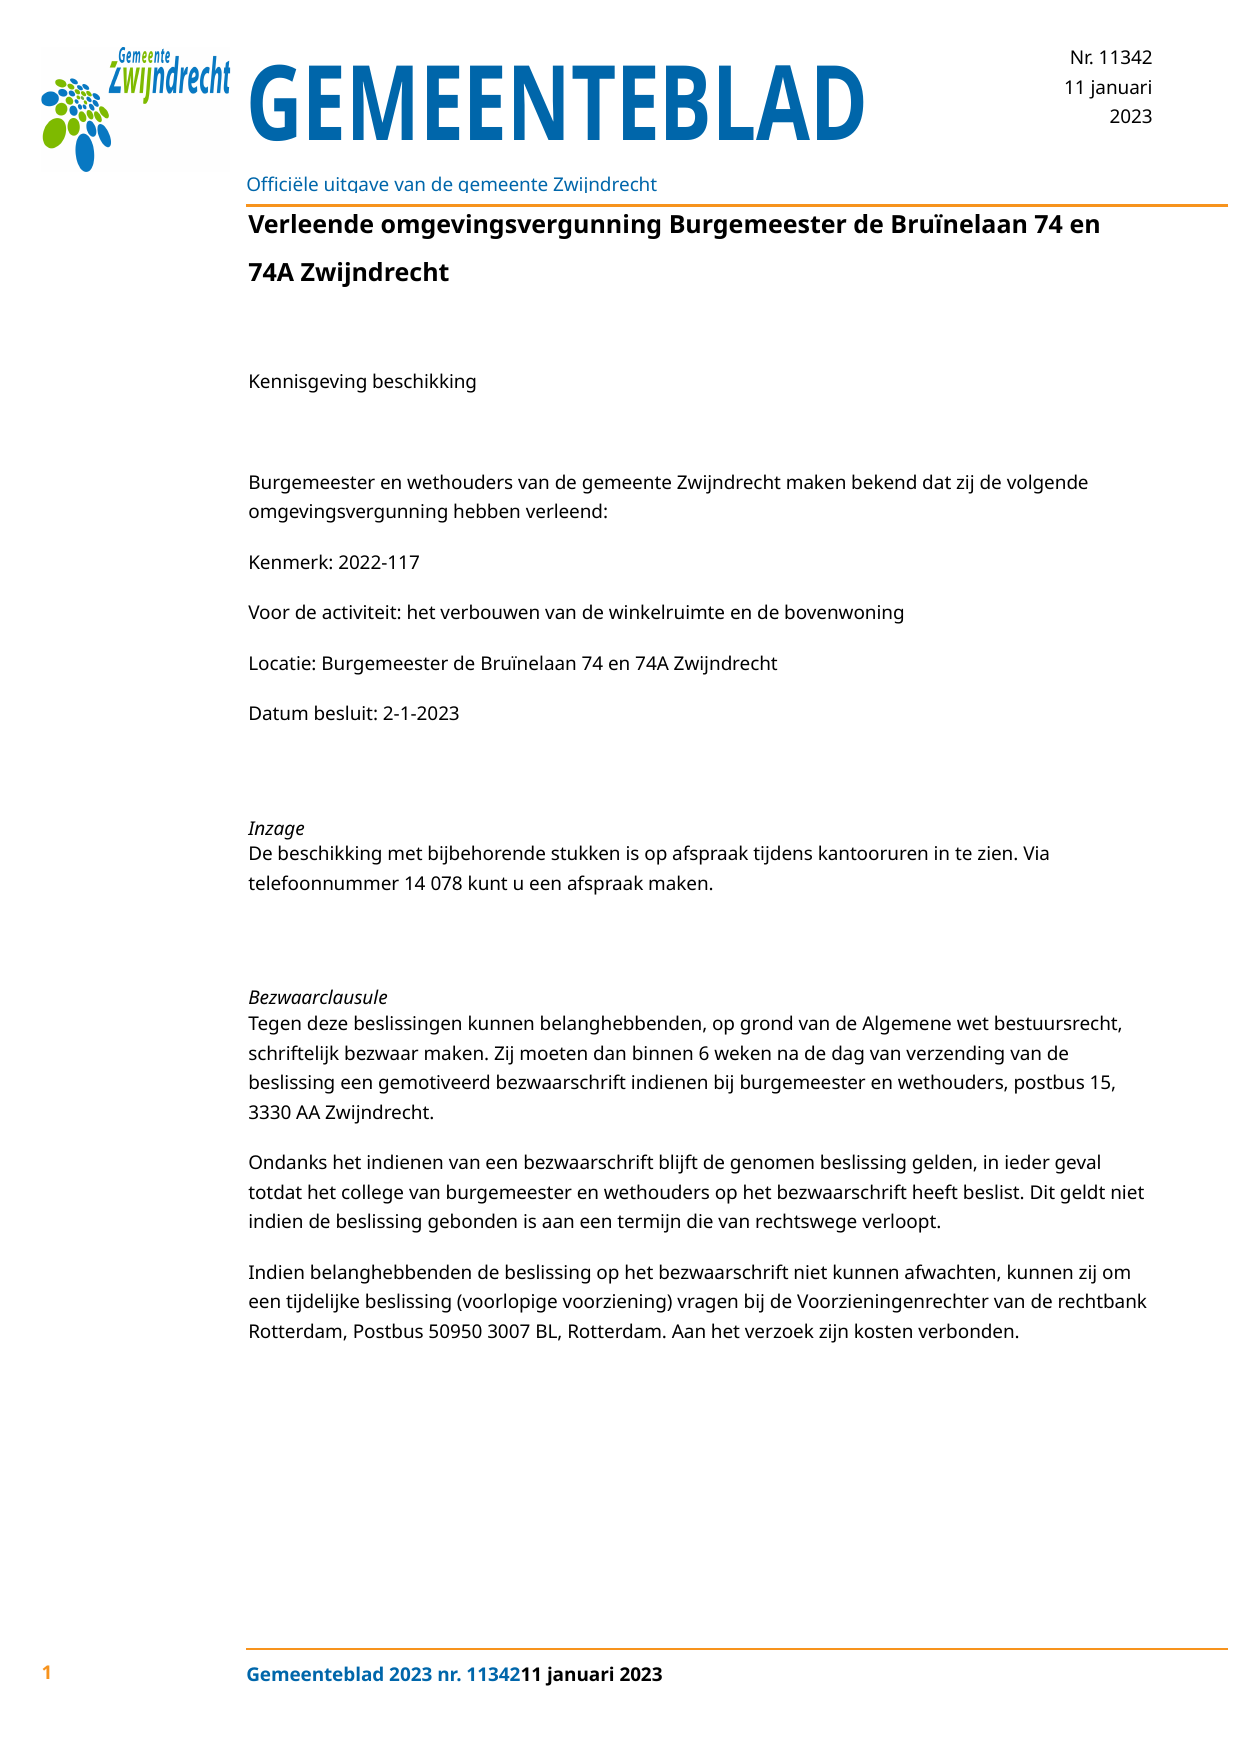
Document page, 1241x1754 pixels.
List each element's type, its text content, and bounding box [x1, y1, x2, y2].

text Ondanks het indienen van een bezwaarschrift blijft de genomen beslissing gelden, in ieder geval totdat het college van burgemeester en wethouders op het bezwaarschrift heeft beslist. Dit geldt niet indien de beslissing gebonden is aan een termijn die van rechtswege verloopt. [248, 1149, 1152, 1234]
text Verleende omgevingsvergunning Burgemeester de Bruïnelaan 74 en 74A Zwijndrecht [248, 207, 1152, 288]
text Bezwaarclausule [248, 984, 1152, 1010]
text Kenmerk: 2022-117 [248, 549, 1152, 575]
text Inzage [248, 815, 1152, 841]
text Kennisgeving beschikking [248, 368, 1152, 394]
text Indien belanghebbenden de beslissing op het bezwaarschrift niet kunnen afwachten, kunnen zij om een tijdelijke beslissing (voorlopige voorziening) vragen bij de Voorzieningenrechter van de rechtbank Rotterdam, Postbus 50950 3007 BL, Rotterdam. Aan het verzoek zijn kosten verbonden. [248, 1259, 1152, 1344]
text Datum besluit: 2-1-2023 [248, 700, 1152, 726]
text Burgemeester en wethouders van de gemeente Zwijndrecht maken bekend dat zij de volgende omgevingsvergunning hebben verleend: [248, 469, 1152, 524]
text Locatie: Burgemeester de Bruïnelaan 74 en 74A Zwijndrecht [248, 650, 1152, 676]
text Voor de activiteit: het verbouwen van de winkelruimte en de bovenwoning [248, 599, 1152, 625]
picture [41, 47, 231, 172]
text Tegen deze beslissingen kunnen belanghebbenden, op grond van de Algemene wet bestuursrecht, schriftelijk bezwaar maken. Zij moeten dan binnen 6 weken na de dag van verzending van de beslissing een gemotiveerd bezwaarschrift indienen bij burgemeester en wethouders, postbus 15, 3330 AA Zwijndrecht. [248, 1010, 1152, 1125]
text De beschikking met bijbehorende stukken is op afspraak tijdens kantooruren in te zien. Via telefoonnummer 14 078 kunt u een afspraak maken. [248, 841, 1152, 896]
